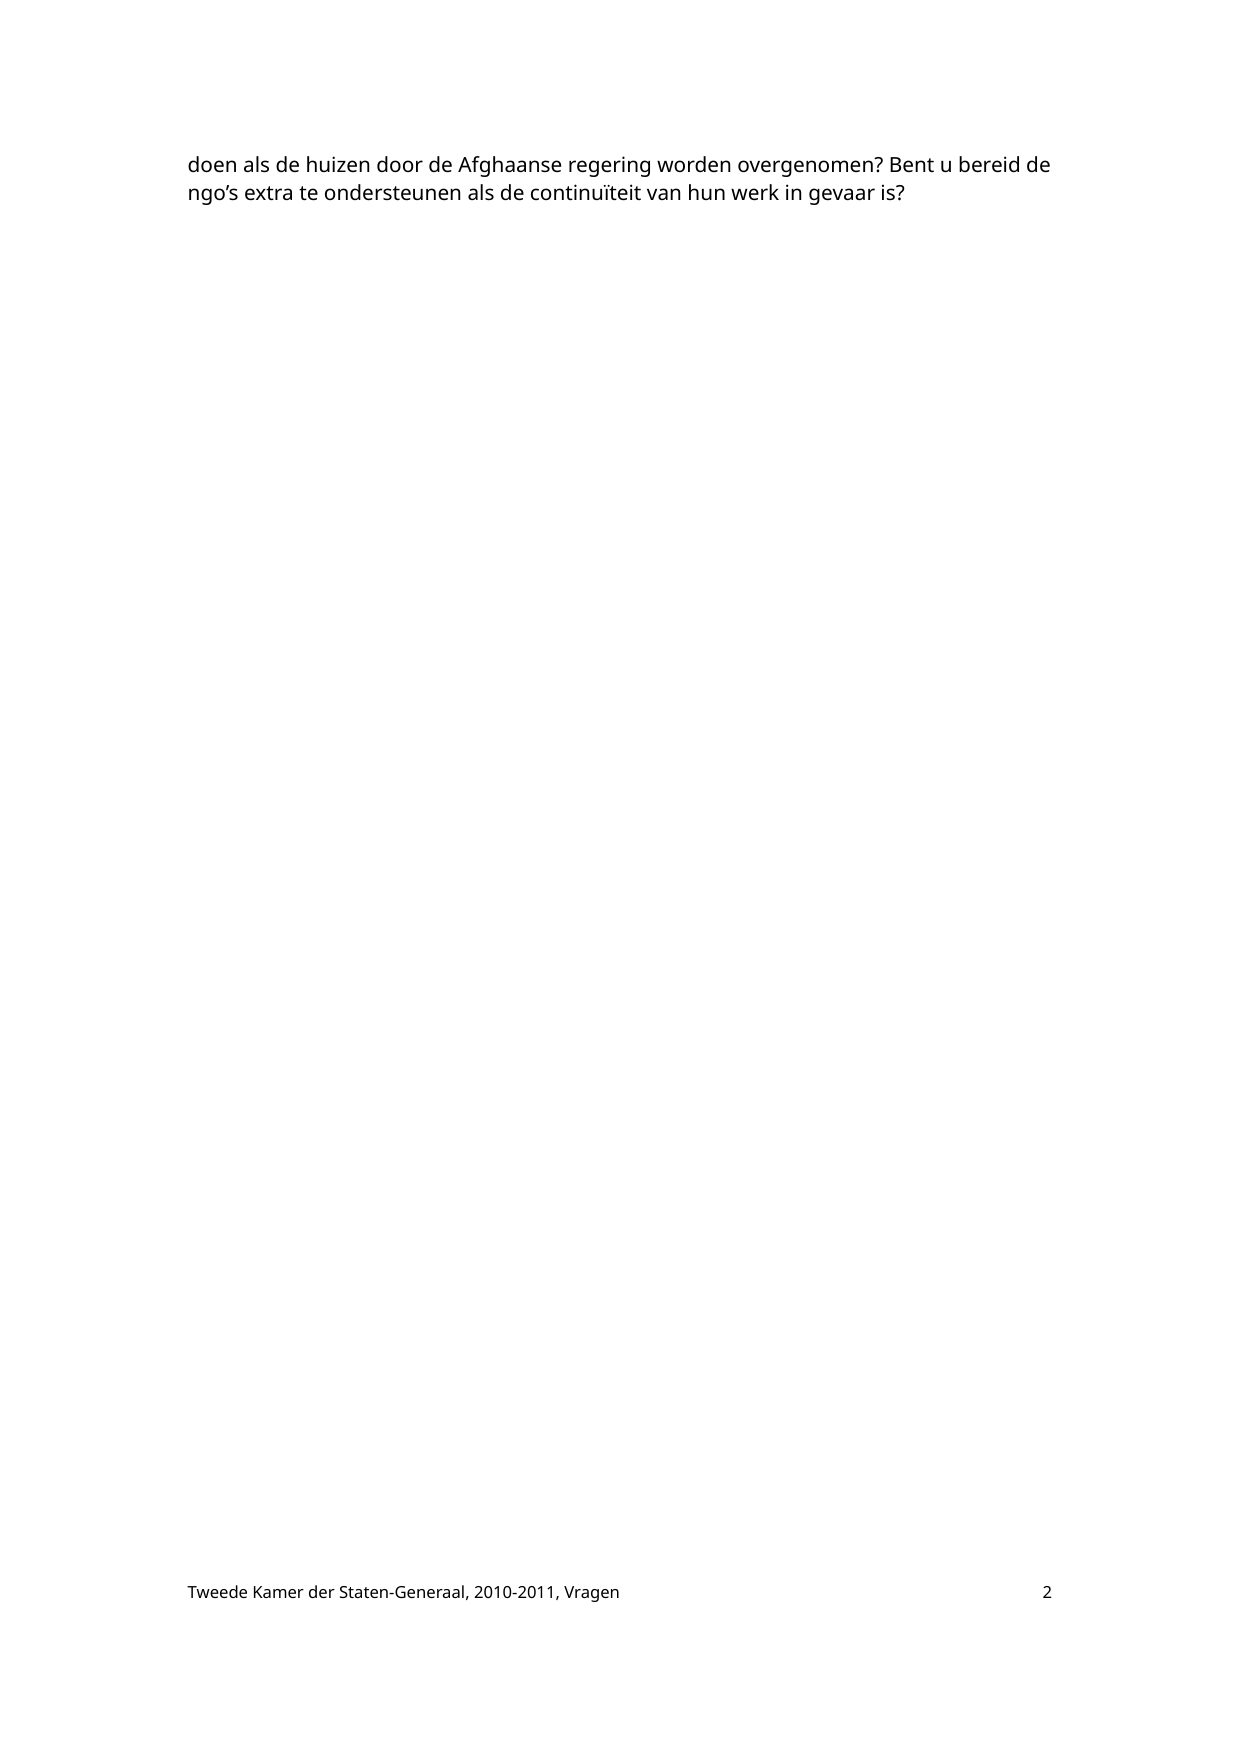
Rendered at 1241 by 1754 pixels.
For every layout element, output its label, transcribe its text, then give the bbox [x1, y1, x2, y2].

text doen als de huizen door de Afghaanse regering worden overgenomen? Bent u bereid de ngo’s extra te ondersteunen als de continuïteit van hun werk in gevaar is? [187, 150, 1053, 207]
